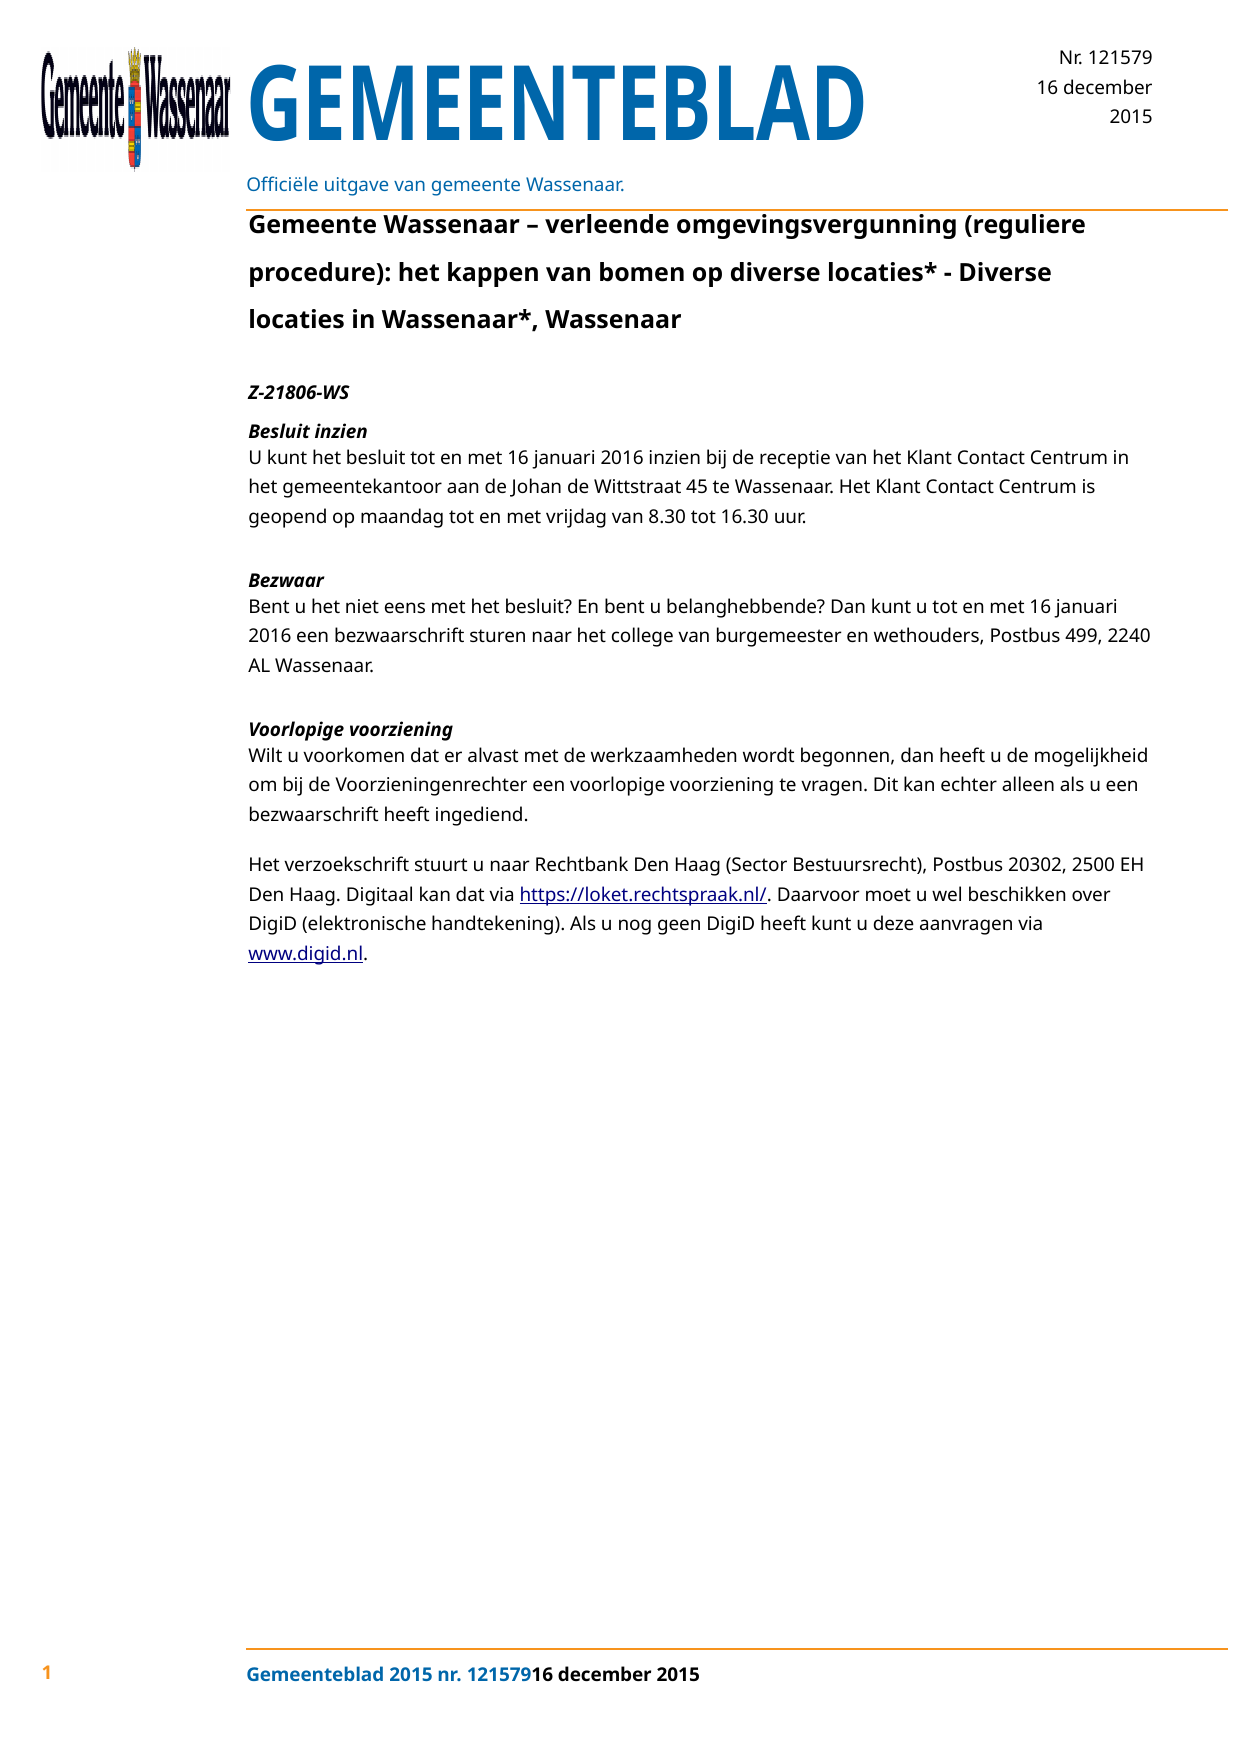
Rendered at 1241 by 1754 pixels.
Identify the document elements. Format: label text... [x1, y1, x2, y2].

text Het verzoekschrift stuurt u naar Rechtbank Den Haag (Sector Bestuursrecht), Postbus 20302, 2500 EH Den Haag. Digitaal kan dat via https://loket.rechtspraak.nl/. Daarvoor moet u wel beschikken over DigiD (elektronische handtekening). Als u nog geen DigiD heeft kunt u deze aanvragen via www.digid.nl. [248, 851, 1152, 966]
text Besluit inzien [248, 418, 1152, 444]
text Voorlopige voorziening [248, 716, 1152, 742]
text U kunt het besluit tot en met 16 januari 2016 inzien bij de receptie van het Klant Contact Centrum in het gemeentekantoor aan de Johan de Wittstraat 45 te Wassenaar. Het Klant Contact Centrum is geopend op maandag tot en met vrijdag van 8.30 tot 16.30 uur. [248, 444, 1152, 529]
text Gemeente Wassenaar – verleende omgevingsvergunning (reguliere procedure): het kappen van bomen op diverse locaties* - Diverse locaties in Wassenaar*, Wassenaar [248, 211, 1152, 336]
text Bezwaar [248, 567, 1152, 593]
picture [41, 47, 231, 172]
text Z-21806-WS [248, 379, 1152, 405]
text Bent u het niet eens met het besluit? En bent u belanghebbende? Dan kunt u tot en met 16 januari 2016 een bezwaarschrift sturen naar het college van burgemeester en wethouders, Postbus 499, 2240 AL Wassenaar. [248, 593, 1152, 678]
text Wilt u voorkomen dat er alvast met de werkzaamheden wordt begonnen, dan heeft u de mogelijkheid om bij de Voorzieningenrechter een voorlopige voorziening te vragen. Dit kan echter alleen als u een bezwaarschrift heeft ingediend. [248, 742, 1152, 827]
